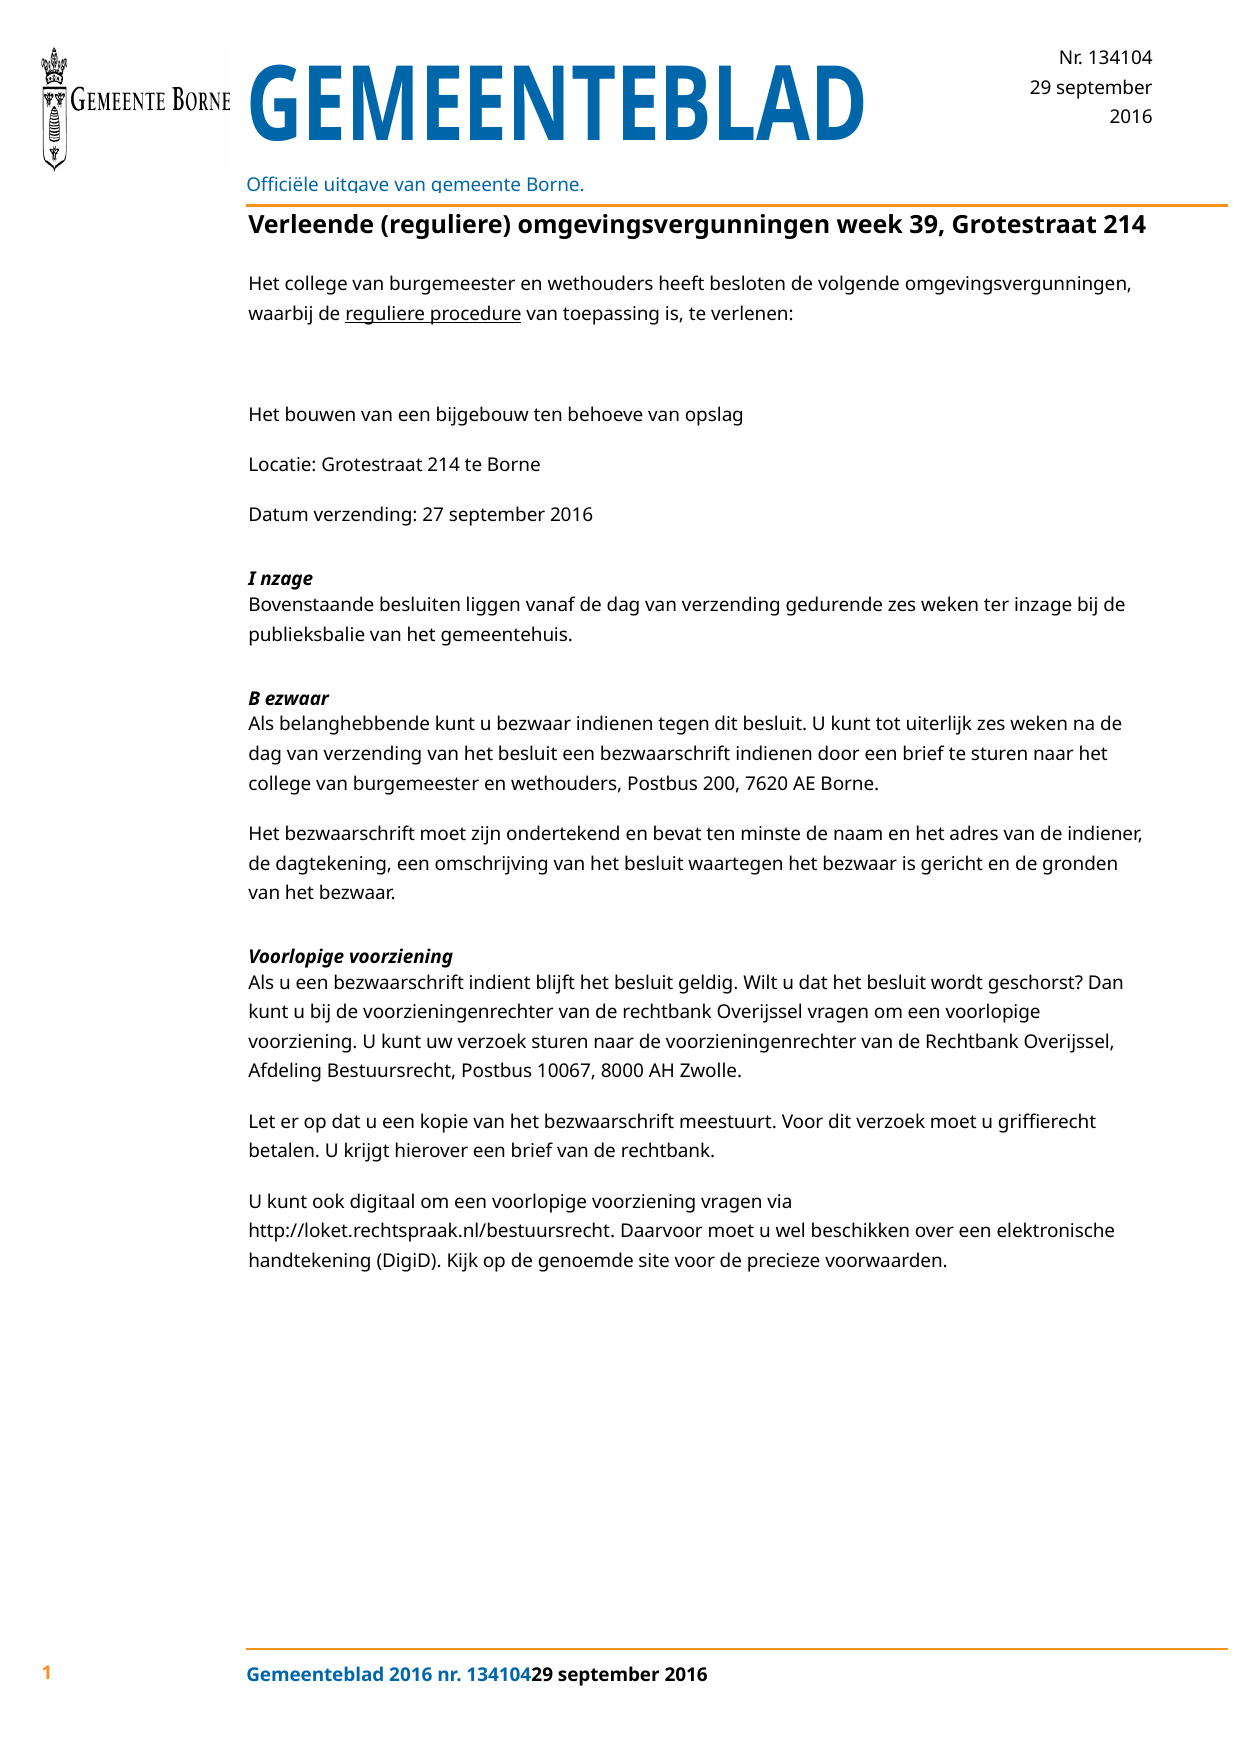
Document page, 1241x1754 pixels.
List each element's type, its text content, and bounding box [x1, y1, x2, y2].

text I nzage [248, 566, 1152, 591]
text Als belanghebbende kunt u bezwaar indienen tegen dit besluit. U kunt tot uiterlijk zes weken na de dag van verzending van het besluit een bezwaarschrift indienen door een brief te sturen naar het college van burgemeester en wethouders, Postbus 200, 7620 AE Borne. [248, 711, 1152, 795]
text Let er op dat u een kopie van het bezwaarschrift meestuurt. Voor dit verzoek moet u griffierecht betalen. U krijgt hierover een brief van de rechtbank. [248, 1108, 1152, 1163]
text Het bouwen van een bijgebouw ten behoeve van opslag [248, 401, 1152, 426]
text Bovenstaande besluiten liggen vanaf de dag van verzending gedurende zes weken ter inzage bij de publieksbalie van het gemeentehuis. [248, 591, 1152, 647]
text Verleende (reguliere) omgevingsvergunningen week 39, Grotestraat 214 [248, 207, 1152, 241]
picture [41, 47, 231, 172]
text U kunt ook digitaal om een voorlopige voorziening vragen via http://loket.rechtspraak.nl/bestuursrecht. Daarvoor moet u wel beschikken over een elektronische handtekening (DigiD). Kijk op de genoemde site voor de precieze voorwaarden. [248, 1188, 1152, 1273]
text Datum verzending: 27 september 2016 [248, 502, 1152, 527]
text Het bezwaarschrift moet zijn ondertekend en bevat ten minste de naam en het adres van de indiener, de dagtekening, een omschrijving van het besluit waartegen het bezwaar is gericht en de gronden van het bezwaar. [248, 820, 1152, 905]
text Als u een bezwaarschrift indient blijft het besluit geldig. Wilt u dat het besluit wordt geschorst? Dan kunt u bij de voorzieningenrechter van de rechtbank Overijssel vragen om een voorlopige voorziening. U kunt uw verzoek sturen naar de voorzieningenrechter van de Rechtbank Overijssel, Afdeling Bestuursrecht, Postbus 10067, 8000 AH Zwolle. [248, 969, 1152, 1083]
text Locatie: Grotestraat 214 te Borne [248, 451, 1152, 477]
text Het college van burgemeester en wethouders heeft besloten de volgende omgevingsvergunningen, waarbij de reguliere procedure van toepassing is, te verlenen: [248, 270, 1152, 326]
text Voorlopige voorziening [248, 943, 1152, 969]
text B ezwaar [248, 685, 1152, 711]
